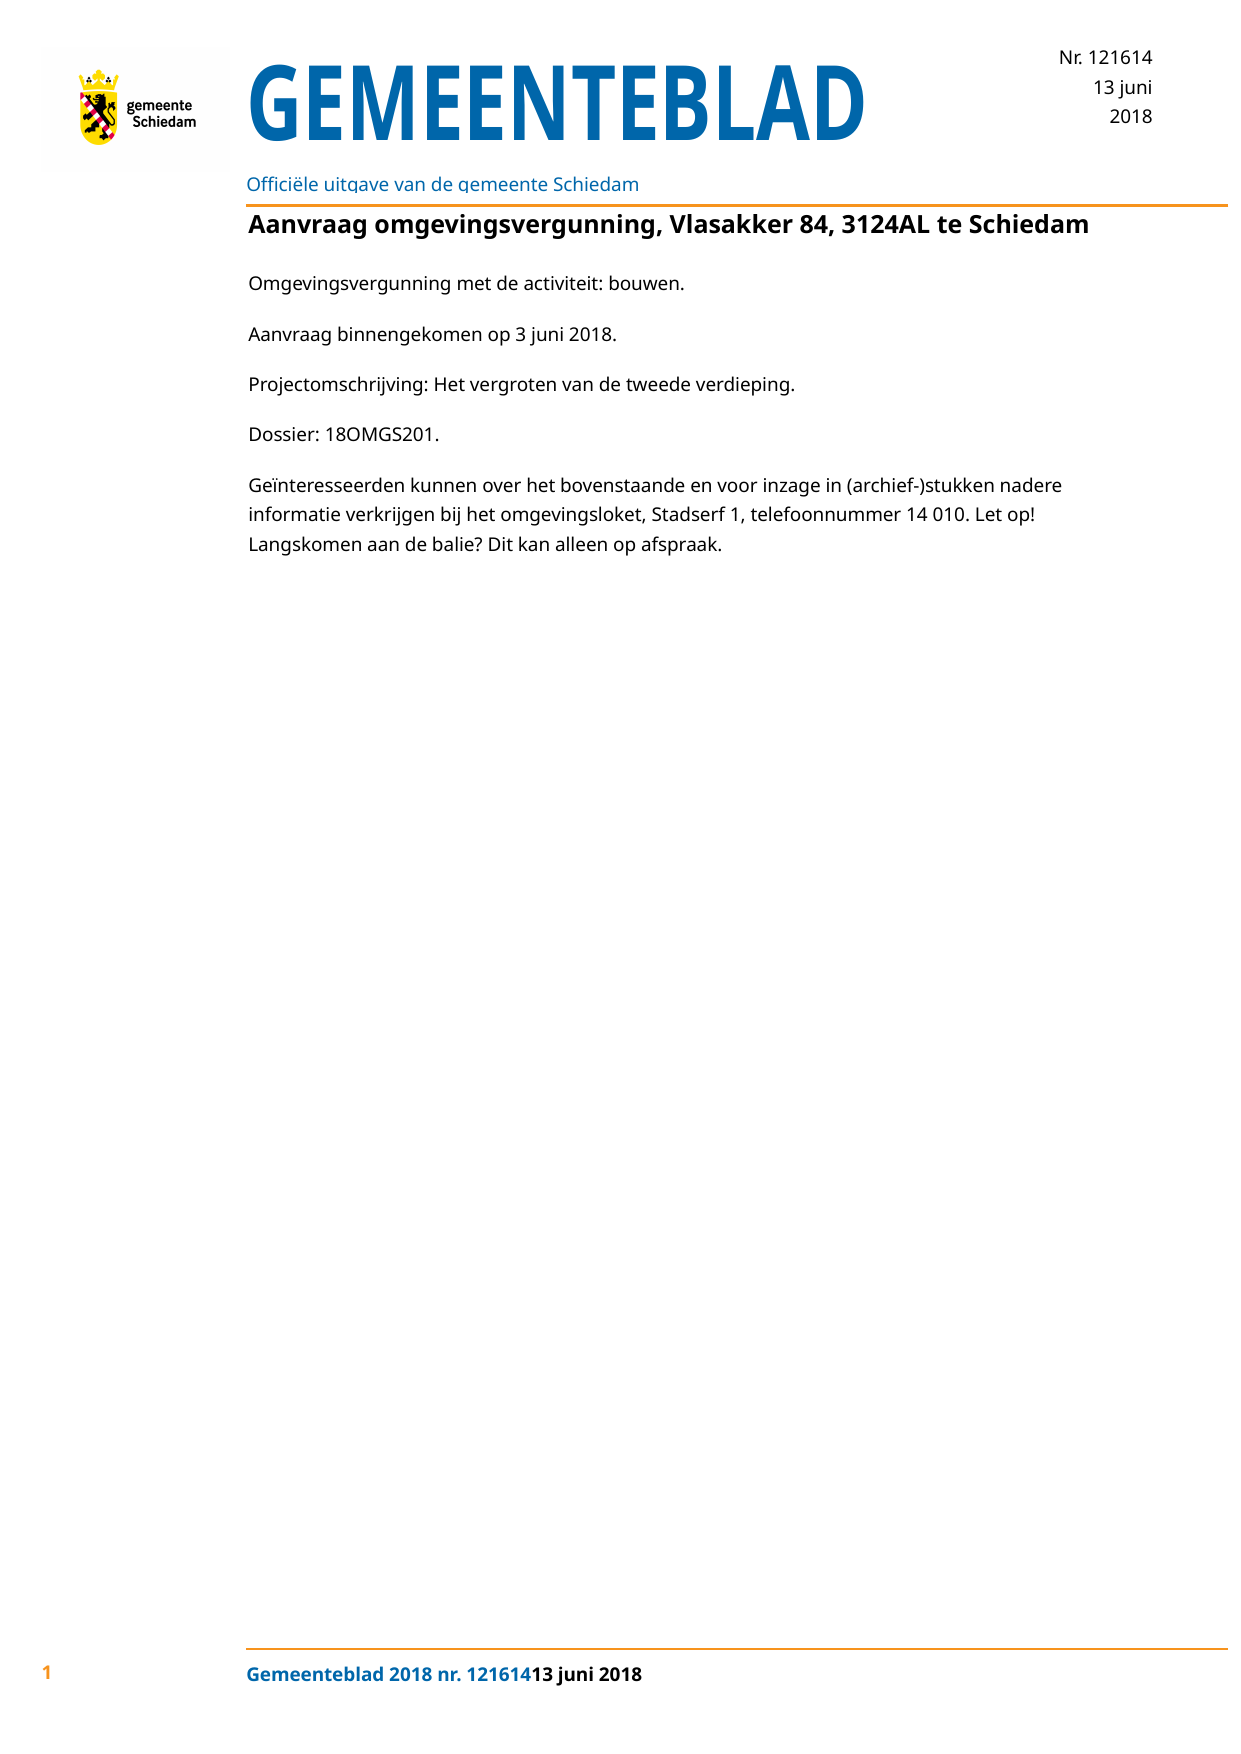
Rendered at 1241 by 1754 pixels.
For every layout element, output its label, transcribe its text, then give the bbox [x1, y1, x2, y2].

text Aanvraag binnengekomen op 3 juni 2018. [248, 321, 1152, 346]
text Omgevingsvergunning met de activiteit: bouwen. [248, 270, 1152, 296]
text Projectomschrijving: Het vergroten van de tweede verdieping. [248, 371, 1152, 397]
text Aanvraag omgevingsvergunning, Vlasakker 84, 3124AL te Schiedam [248, 207, 1152, 241]
text Dossier: 18OMGS201. [248, 422, 1152, 447]
picture [41, 47, 231, 172]
text Geïnteresseerden kunnen over het bovenstaande en voor inzage in (archief-)stukken nadere informatie verkrijgen bij het omgevingsloket, Stadserf 1, telefoonnummer 14 010. Let op! Langskomen aan de balie? Dit kan alleen op afspraak. [248, 472, 1152, 557]
